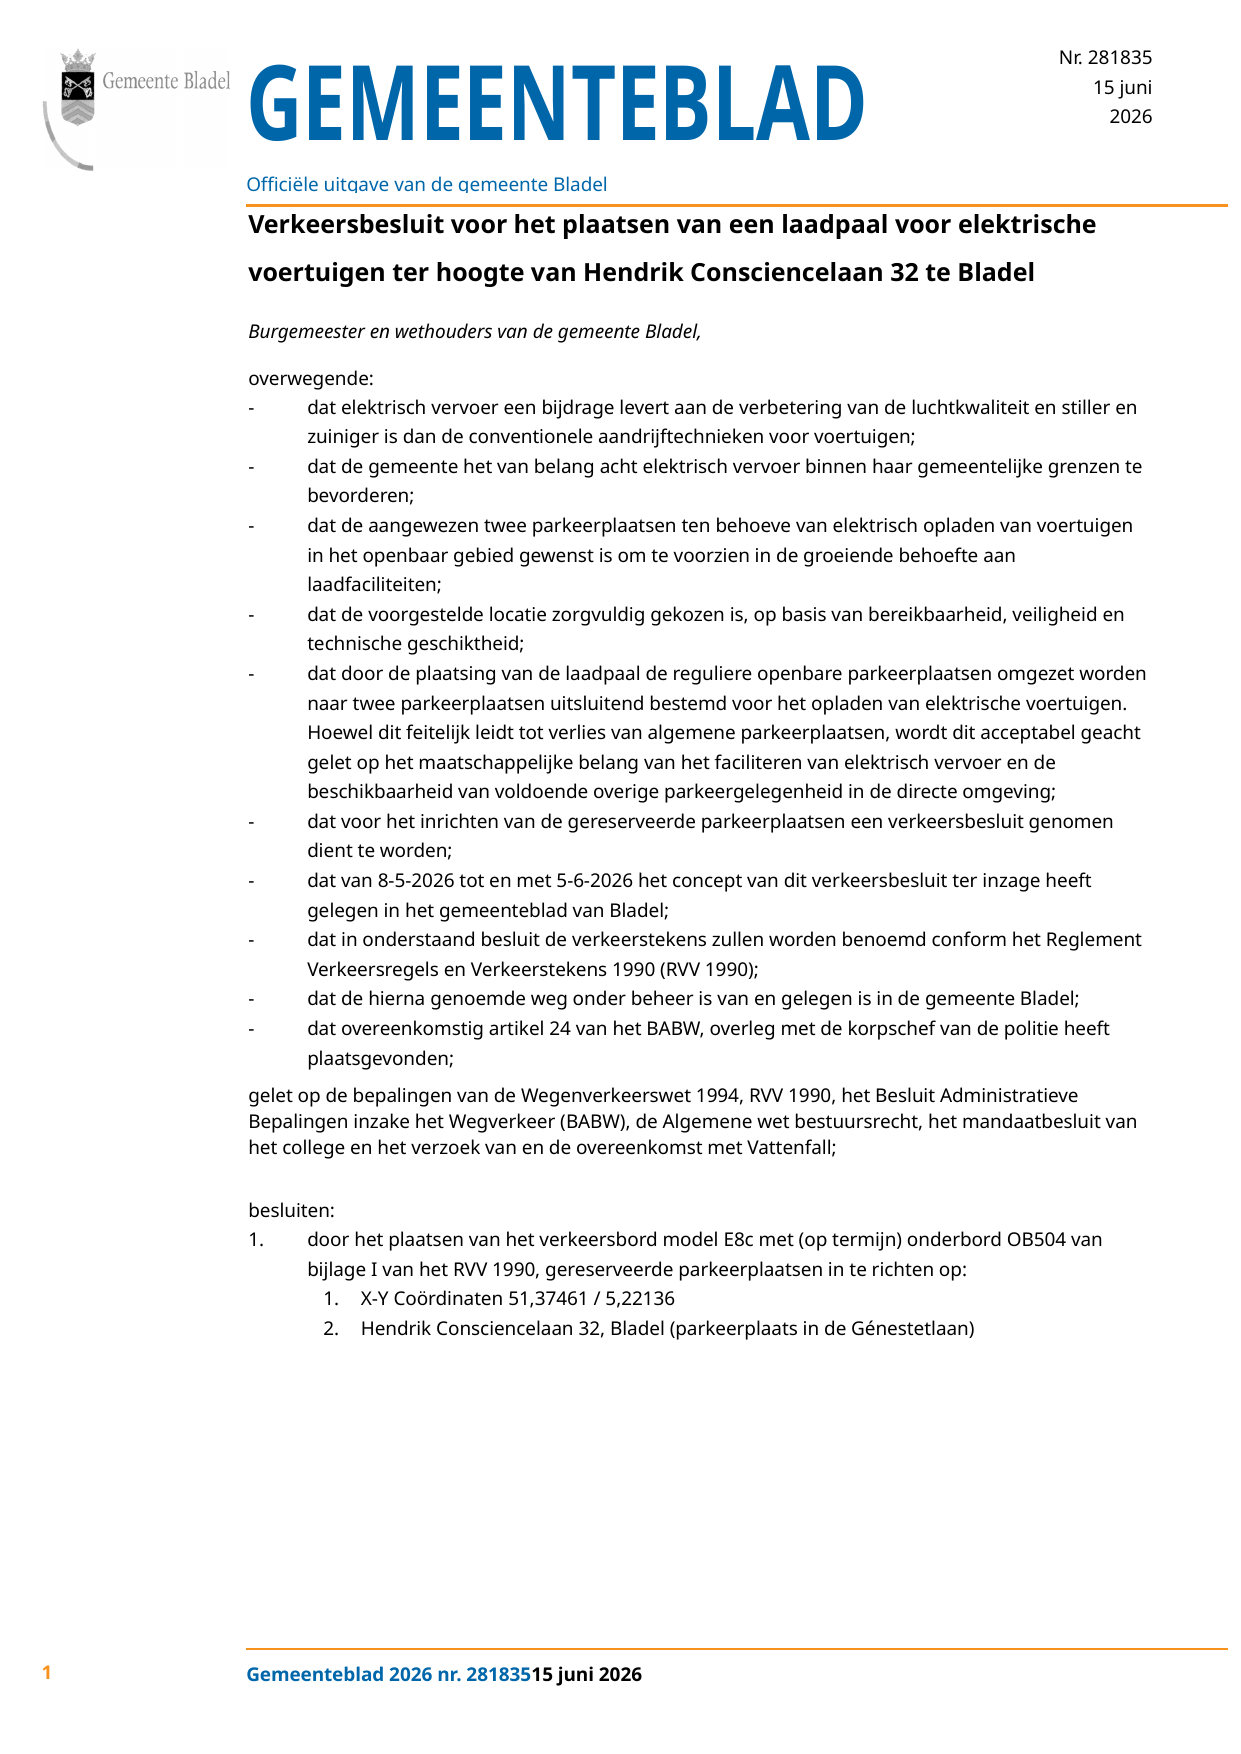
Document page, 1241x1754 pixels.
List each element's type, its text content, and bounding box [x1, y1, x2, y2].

text Burgemeester en wethouders van de gemeente Bladel, [248, 318, 1152, 344]
text besluiten: [248, 1197, 1152, 1222]
list dat de gemeente het van belang acht elektrisch vervoer binnen haar gemeentelijke grenzen te bevorderen; [248, 453, 1152, 508]
list X-Y Coördinaten 51,37461 / 5,22136 [323, 1286, 1152, 1311]
list dat de hierna genoemde weg onder beheer is van en gelegen is in de gemeente Bladel; [248, 986, 1152, 1011]
list dat door de plaatsing van de laadpaal de reguliere openbare parkeerplaatsen omgezet worden naar twee parkeerplaatsen uitsluitend bestemd voor het opladen van elektrische voertuigen. Hoewel dit feitelijk leidt tot verlies van algemene parkeerplaatsen, wordt dit acceptabel geacht gelet op het maatschappelijke belang van het faciliteren van elektrisch vervoer en de beschikbaarheid van voldoende overige parkeergelegenheid in de directe omgeving; [248, 660, 1152, 804]
list dat in onderstaand besluit de verkeerstekens zullen worden benoemd conform het Reglement Verkeersregels en Verkeerstekens 1990 (RVV 1990); [248, 926, 1152, 982]
picture [41, 47, 231, 172]
list dat overeenkomstig artikel 24 van het BABW, overleg met de korpschef van de politie heeft plaatsgevonden; [248, 1015, 1152, 1070]
list dat de voorgestelde locatie zorgvuldig gekozen is, op basis van bereikbaarheid, veiligheid en technische geschiktheid; [248, 601, 1152, 656]
list dat de aangewezen twee parkeerplaatsen ten behoeve van elektrisch opladen van voertuigen in het openbaar gebied gewenst is om te voorzien in de groeiende behoefte aan laadfaciliteiten; [248, 512, 1152, 597]
list dat van 8-5-2026 tot en met 5-6-2026 het concept van dit verkeersbesluit ter inzage heeft gelegen in het gemeenteblad van Bladel; [248, 867, 1152, 922]
text Verkeersbesluit voor het plaatsen van een laadpaal voor elektrische voertuigen ter hoogte van Hendrik Consciencelaan 32 te Bladel [248, 207, 1152, 288]
list door het plaatsen van het verkeersbord model E8c met (op termijn) onderbord OB504 van bijlage I van het RVV 1990, gereserveerde parkeerplaatsen in te richten op: [248, 1226, 1152, 1282]
list dat voor het inrichten van de gereserveerde parkeerplaatsen een verkeersbesluit genomen dient te worden; [248, 808, 1152, 863]
list dat elektrisch vervoer een bijdrage levert aan de verbetering van de luchtkwaliteit en stiller en zuiniger is dan de conventionele aandrijftechnieken voor voertuigen; [248, 394, 1152, 449]
text overwegende: [248, 366, 1152, 391]
text gelet op de bepalingen van de Wegenverkeerswet 1994, RVV 1990, het Besluit Administratieve Bepalingen inzake het Wegverkeer (BABW), de Algemene wet bestuursrecht, het mandaatbesluit van het college en het verzoek van en de overeenkomst met Vattenfall; [248, 1083, 1152, 1160]
list Hendrik Consciencelaan 32, Bladel (parkeerplaats in de Génestetlaan) [323, 1315, 1152, 1341]
